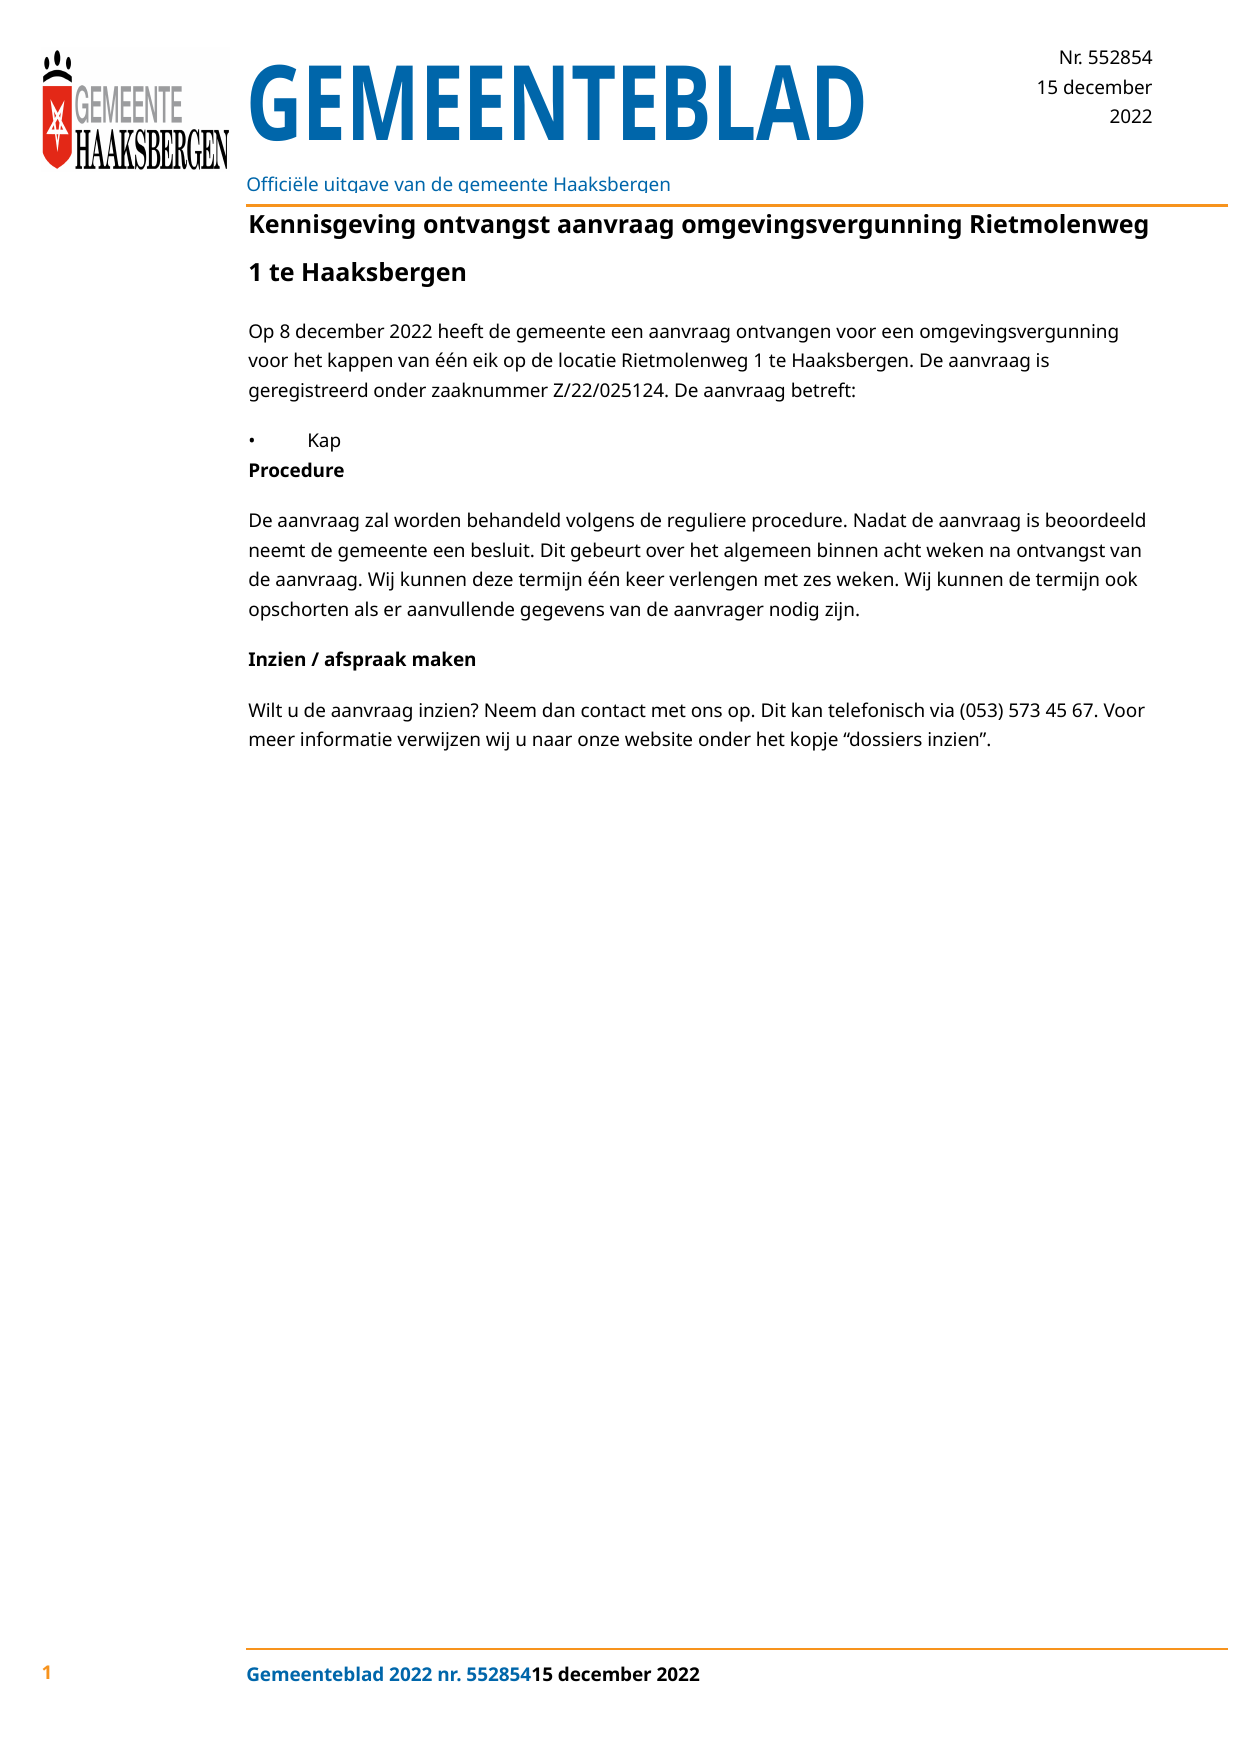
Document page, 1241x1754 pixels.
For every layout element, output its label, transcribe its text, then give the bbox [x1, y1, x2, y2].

text Procedure [248, 457, 1152, 483]
text Kennisgeving ontvangst aanvraag omgevingsvergunning Rietmolenweg 1 te Haaksbergen [248, 207, 1152, 288]
text Inzien / afspraak maken [248, 647, 1152, 672]
text Op 8 december 2022 heeft de gemeente een aanvraag ontvangen voor een omgevingsvergunning voor het kappen van één eik op de locatie Rietmolenweg 1 te Haaksbergen. De aanvraag is geregistreerd onder zaaknummer Z/22/025124. De aanvraag betreft: [248, 318, 1152, 403]
list Kap [248, 427, 1152, 453]
picture [41, 47, 231, 172]
text De aanvraag zal worden behandeld volgens de reguliere procedure. Nadat de aanvraag is beoordeeld neemt de gemeente een besluit. Dit gebeurt over het algemeen binnen acht weken na ontvangst van de aanvraag. Wij kunnen deze termijn één keer verlengen met zes weken. Wij kunnen de termijn ook opschorten als er aanvullende gegevens van de aanvrager nodig zijn. [248, 507, 1152, 622]
text Wilt u de aanvraag inzien? Neem dan contact met ons op. Dit kan telefonisch via (053) 573 45 67. Voor meer informatie verwijzen wij u naar onze website onder het kopje “dossiers inzien”. [248, 697, 1152, 752]
